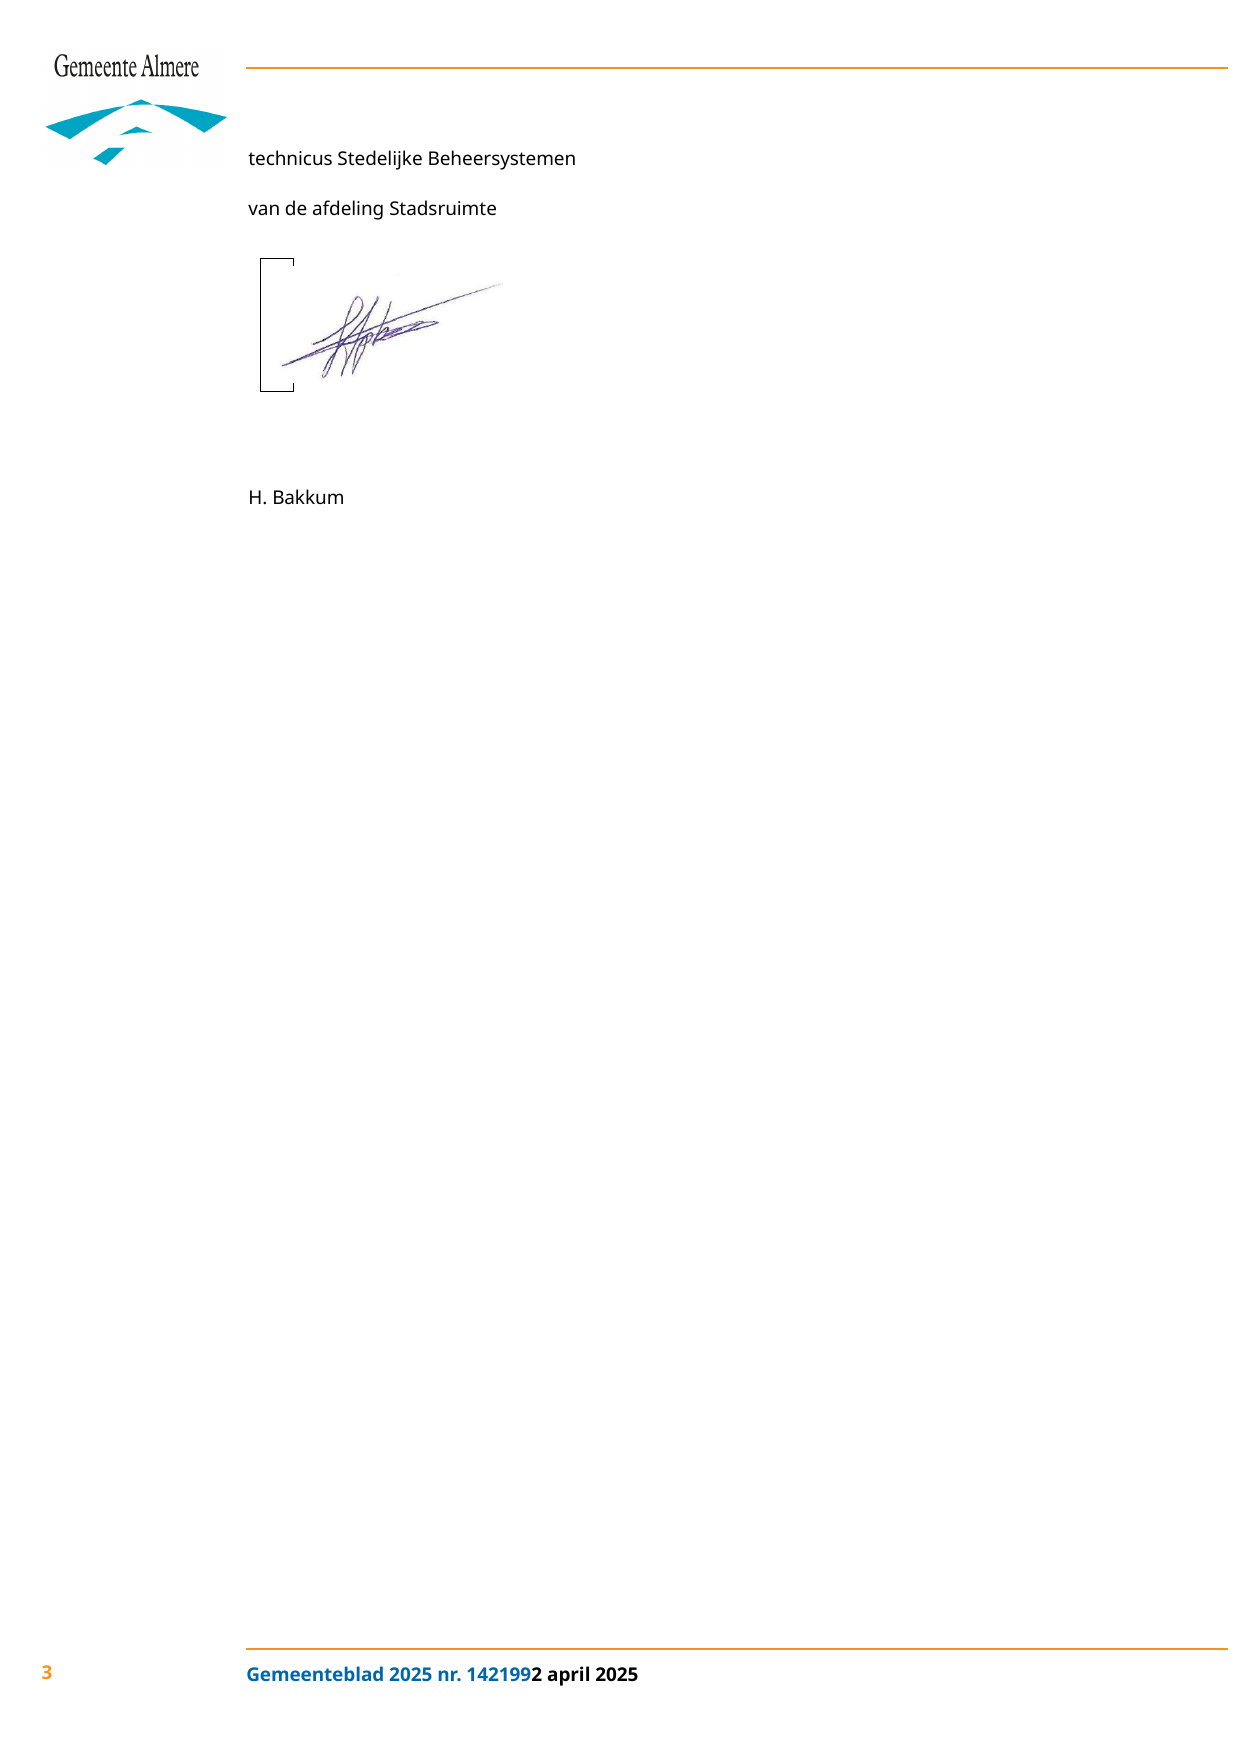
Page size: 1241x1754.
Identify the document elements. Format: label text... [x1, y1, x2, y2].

picture [41, 47, 231, 172]
text H. Bakkum [248, 484, 1152, 510]
text technicus Stedelijke Beheersystemen [248, 145, 1152, 171]
text van de afdeling Stadsruimte [248, 196, 1152, 221]
picture [268, 266, 508, 383]
